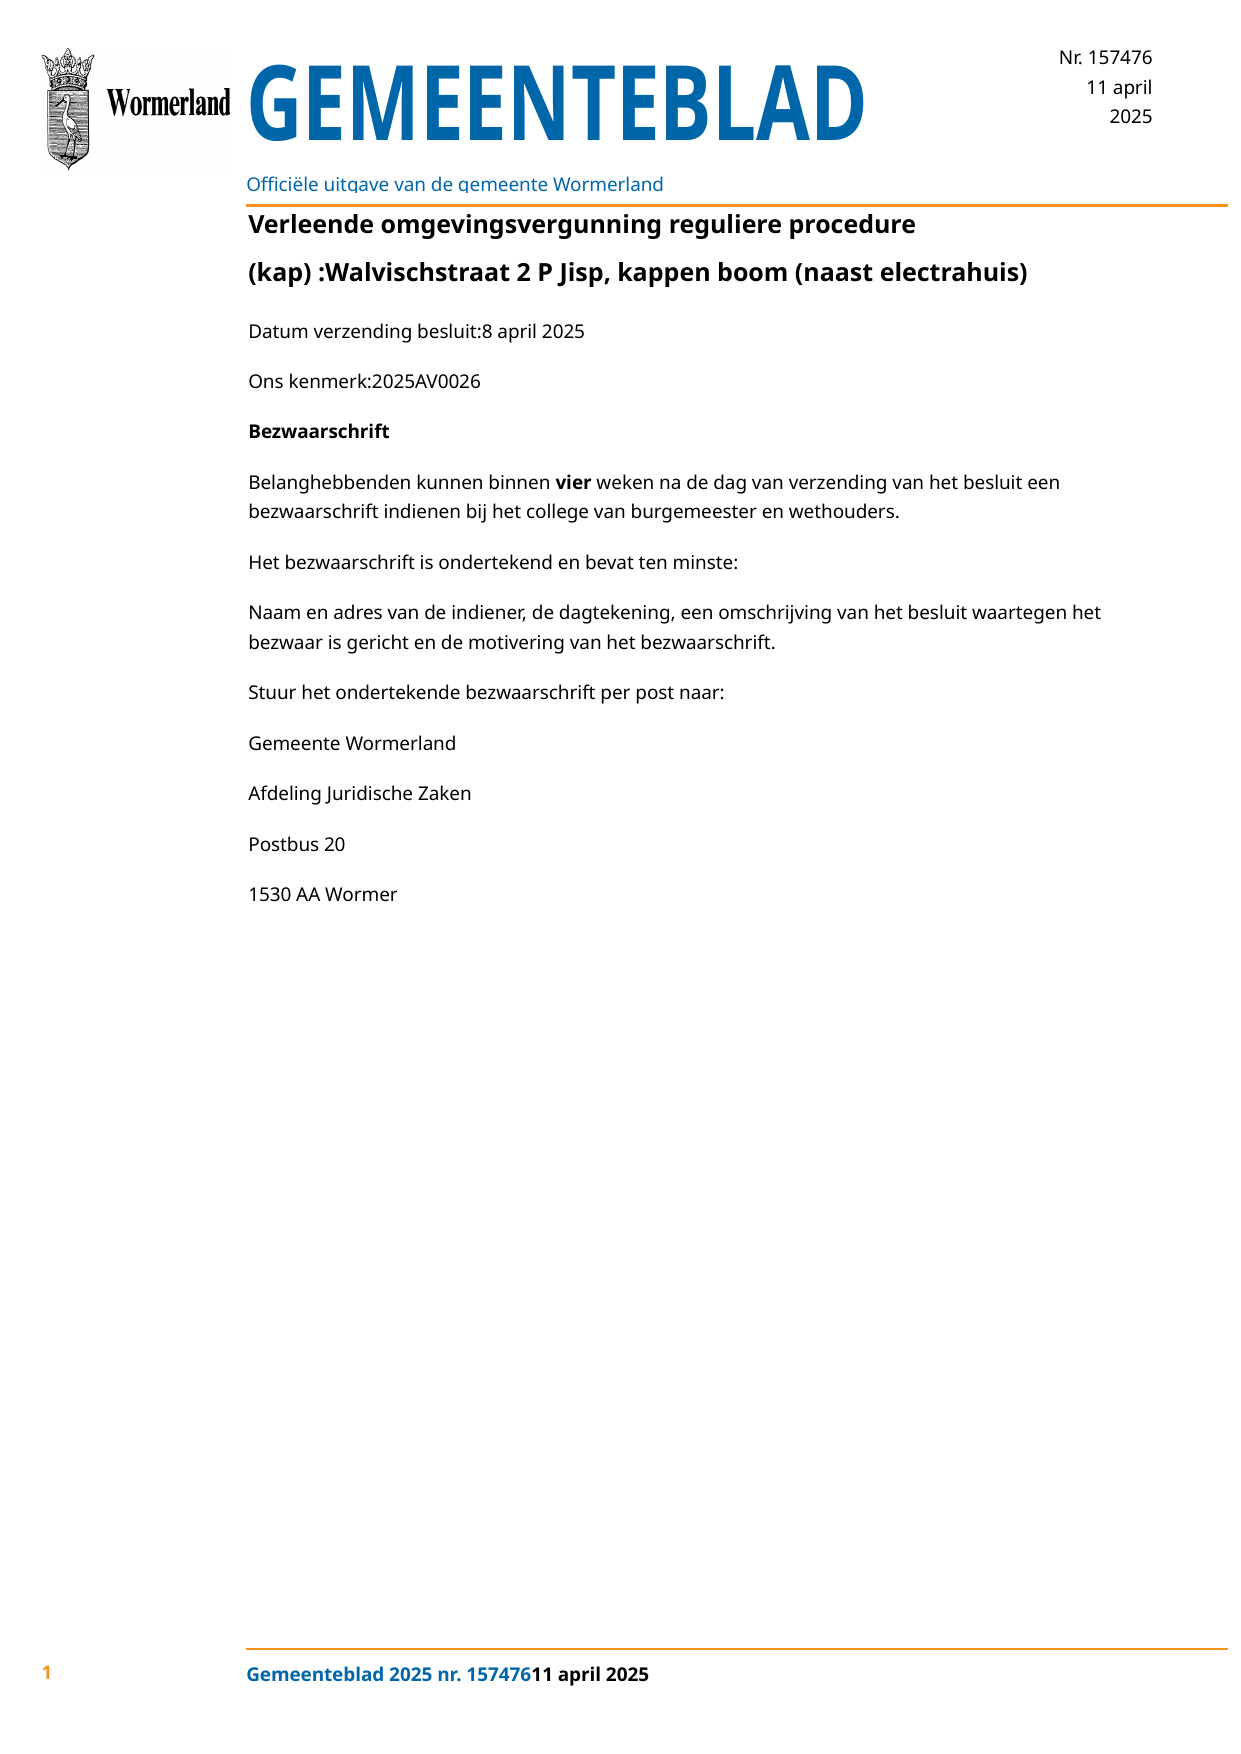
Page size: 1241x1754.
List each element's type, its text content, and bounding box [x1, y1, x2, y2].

text Het bezwaarschrift is ondertekend en bevat ten minste: [248, 549, 1152, 575]
text Postbus 20 [248, 831, 1152, 857]
text Stuur het ondertekende bezwaarschrift per post naar: [248, 679, 1152, 705]
picture [41, 47, 231, 172]
text Bezwaarschrift [248, 419, 1152, 444]
text Verleende omgevingsvergunning reguliere procedure (kap) :Walvischstraat 2 P Jisp, kappen boom (naast electrahuis) [248, 207, 1152, 288]
text Belanghebbenden kunnen binnen vier weken na de dag van verzending van het besluit een bezwaarschrift indienen bij het college van burgemeester en wethouders. [248, 469, 1152, 524]
text Afdeling Juridische Zaken [248, 780, 1152, 806]
text 1530 AA Wormer [248, 881, 1152, 907]
text Gemeente Wormerland [248, 730, 1152, 756]
text Datum verzending besluit:8 april 2025 [248, 318, 1152, 344]
text Ons kenmerk:2025AV0026 [248, 368, 1152, 394]
text Naam en adres van de indiener, de dagtekening, een omschrijving van het besluit waartegen het bezwaar is gericht en de motivering van het bezwaarschrift. [248, 599, 1152, 655]
